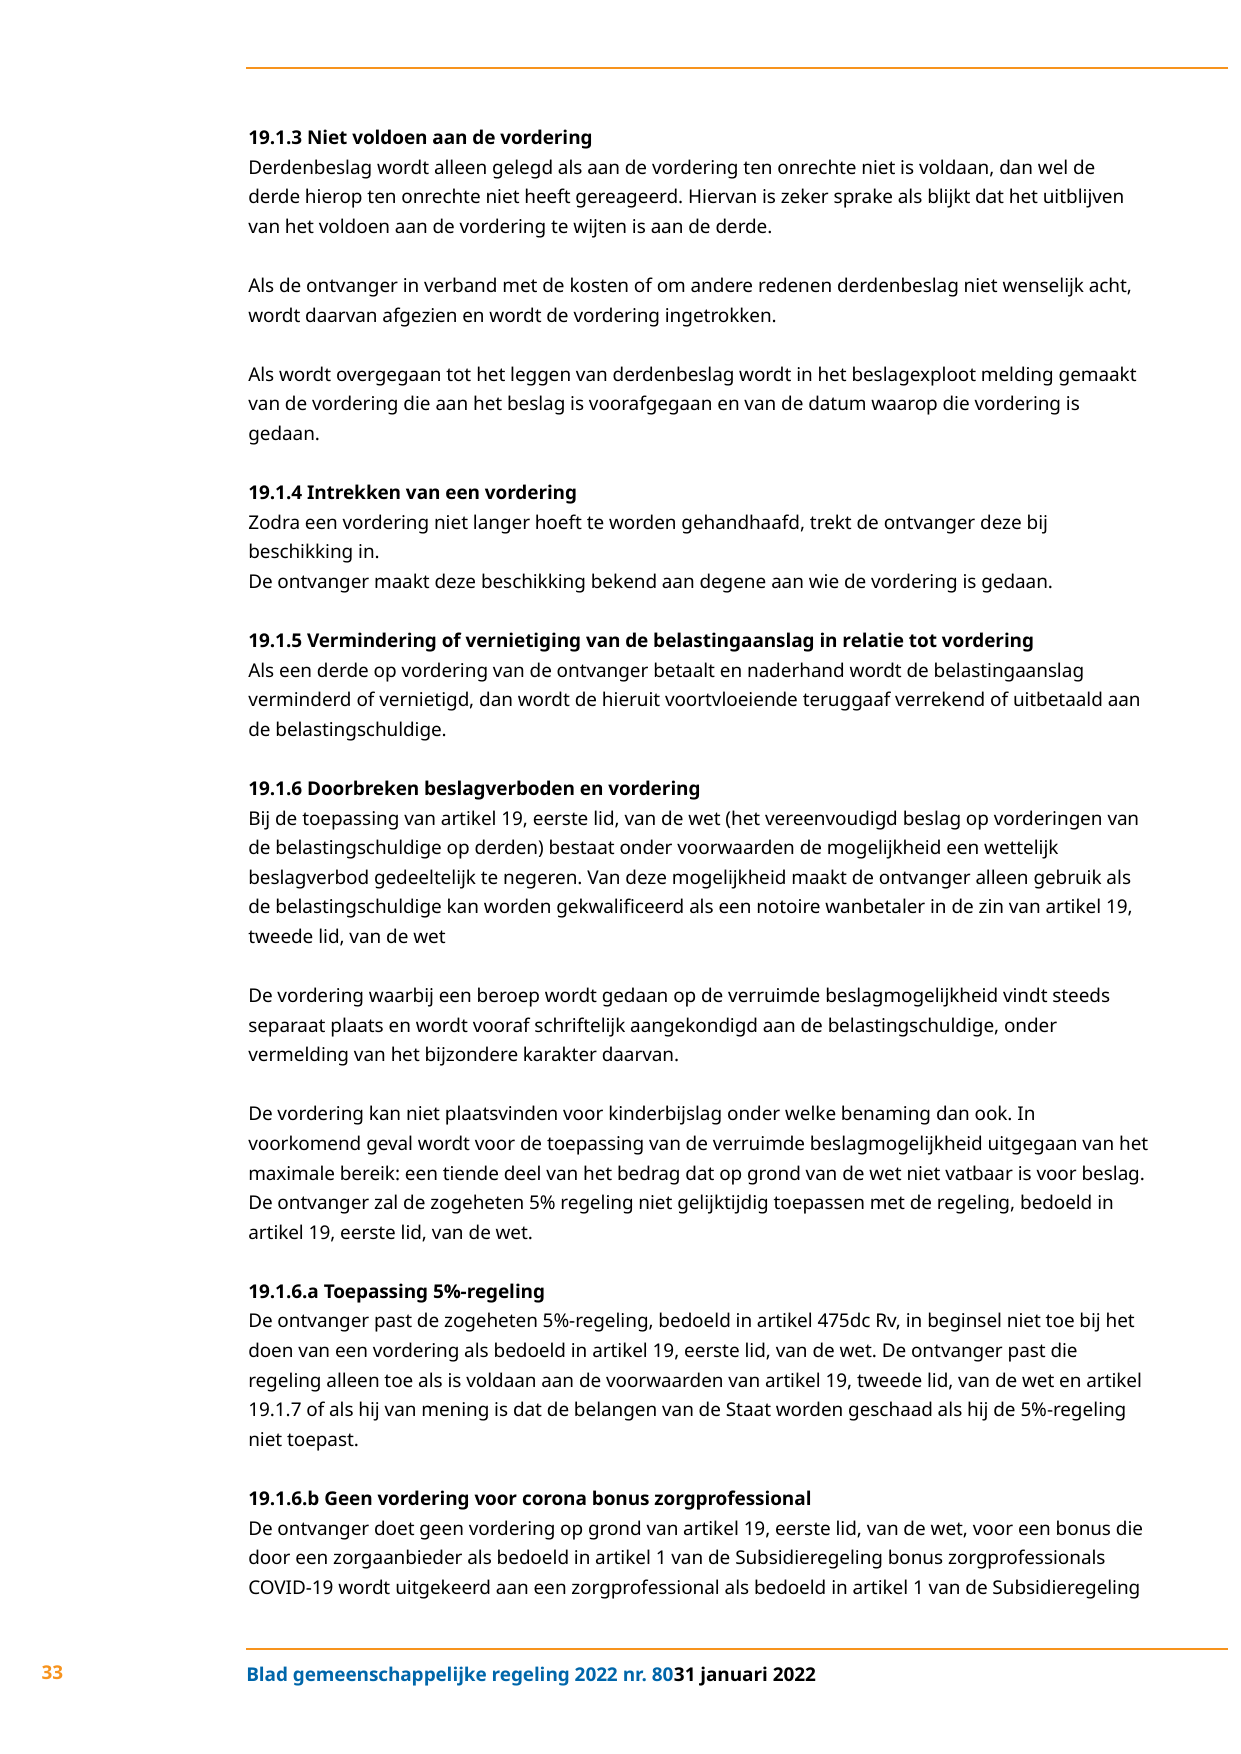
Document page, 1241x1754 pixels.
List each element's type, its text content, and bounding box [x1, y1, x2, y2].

text Bij de toepassing van artikel 19, eerste lid, van de wet (het vereenvoudigd beslag op vorderingen van de belastingschuldige op derden) bestaat onder voorwaarden de mogelijkheid een wettelijk beslagverbod gedeeltelijk te negeren. Van deze mogelijkheid maakt de ontvanger alleen gebruik als de belastingschuldige kan worden gekwalificeerd als een notoire wanbetaler in de zin van artikel 19, tweede lid, van de wet [248, 805, 1152, 949]
text Als de ontvanger in verband met de kosten of om andere redenen derdenbeslag niet wenselijk acht, wordt daarvan afgezien en wordt de vordering ingetrokken. [248, 272, 1152, 328]
text De vordering kan niet plaatsvinden voor kinderbijslag onder welke benaming dan ook. In voorkomend geval wordt voor de toepassing van de verruimde beslagmogelijkheid uitgegaan van het maximale bereik: een tiende deel van het bedrag dat op grond van de wet niet vatbaar is voor beslag. De ontvanger zal de zogeheten 5% regeling niet gelijktijdig toepassen met de regeling, bedoeld in artikel 19, eerste lid, van de wet. [248, 1101, 1152, 1245]
text De ontvanger doet geen vordering op grond van artikel 19, eerste lid, van de wet, voor een bonus die door een zorgaanbieder als bedoeld in artikel 1 van de Subsidieregeling bonus zorgprofessionals COVID-19 wordt uitgekeerd aan een zorgprofessional als bedoeld in artikel 1 van de Subsidieregeling [248, 1515, 1152, 1600]
picture [41, 47, 231, 172]
text De vordering waarbij een beroep wordt gedaan op de verruimde beslagmogelijkheid vindt steeds separaat plaats en wordt vooraf schriftelijk aangekondigd aan de belastingschuldige, onder vermelding van het bijzondere karakter daarvan. [248, 982, 1152, 1067]
text 19.1.6.a Toepassing 5%-regeling [248, 1278, 1152, 1304]
text 19.1.3 Niet voldoen aan de vordering [248, 124, 1152, 150]
text Zodra een vordering niet langer hoeft te worden gehandhaafd, trekt de ontvanger deze bij beschikking in. [248, 509, 1152, 564]
text 19.1.5 Vermindering of vernietiging van de belastingaanslag in relatie tot vordering [248, 627, 1152, 653]
text Derdenbeslag wordt alleen gelegd als aan de vordering ten onrechte niet is voldaan, dan wel de derde hierop ten onrechte niet heeft gereageerd. Hiervan is zeker sprake als blijkt dat het uitblijven van het voldoen aan de vordering te wijten is aan de derde. [248, 154, 1152, 239]
text Als een derde op vordering van de ontvanger betaalt en naderhand wordt de belastingaanslag verminderd of vernietigd, dan wordt de hieruit voortvloeiende teruggaaf verrekend of uitbetaald aan de belastingschuldige. [248, 657, 1152, 742]
text Als wordt overgegaan tot het leggen van derdenbeslag wordt in het beslagexploot melding gemaakt van de vordering die aan het beslag is voorafgegaan en van de datum waarop die vordering is gedaan. [248, 361, 1152, 446]
text De ontvanger maakt deze beschikking bekend aan degene aan wie de vordering is gedaan. [248, 568, 1152, 594]
text De ontvanger past de zogeheten 5%-regeling, bedoeld in artikel 475dc Rv, in beginsel niet toe bij het doen van een vordering als bedoeld in artikel 19, eerste lid, van de wet. De ontvanger past die regeling alleen toe als is voldaan aan de voorwaarden van artikel 19, tweede lid, van de wet en artikel 19.1.7 of als hij van mening is dat de belangen van de Staat worden geschaad als hij de 5%-regeling niet toepast. [248, 1308, 1152, 1452]
text 19.1.6.b Geen vordering voor corona bonus zorgprofessional [248, 1485, 1152, 1511]
text 19.1.6 Doorbreken beslagverboden en vordering [248, 775, 1152, 801]
text 19.1.4 Intrekken van een vordering [248, 479, 1152, 505]
